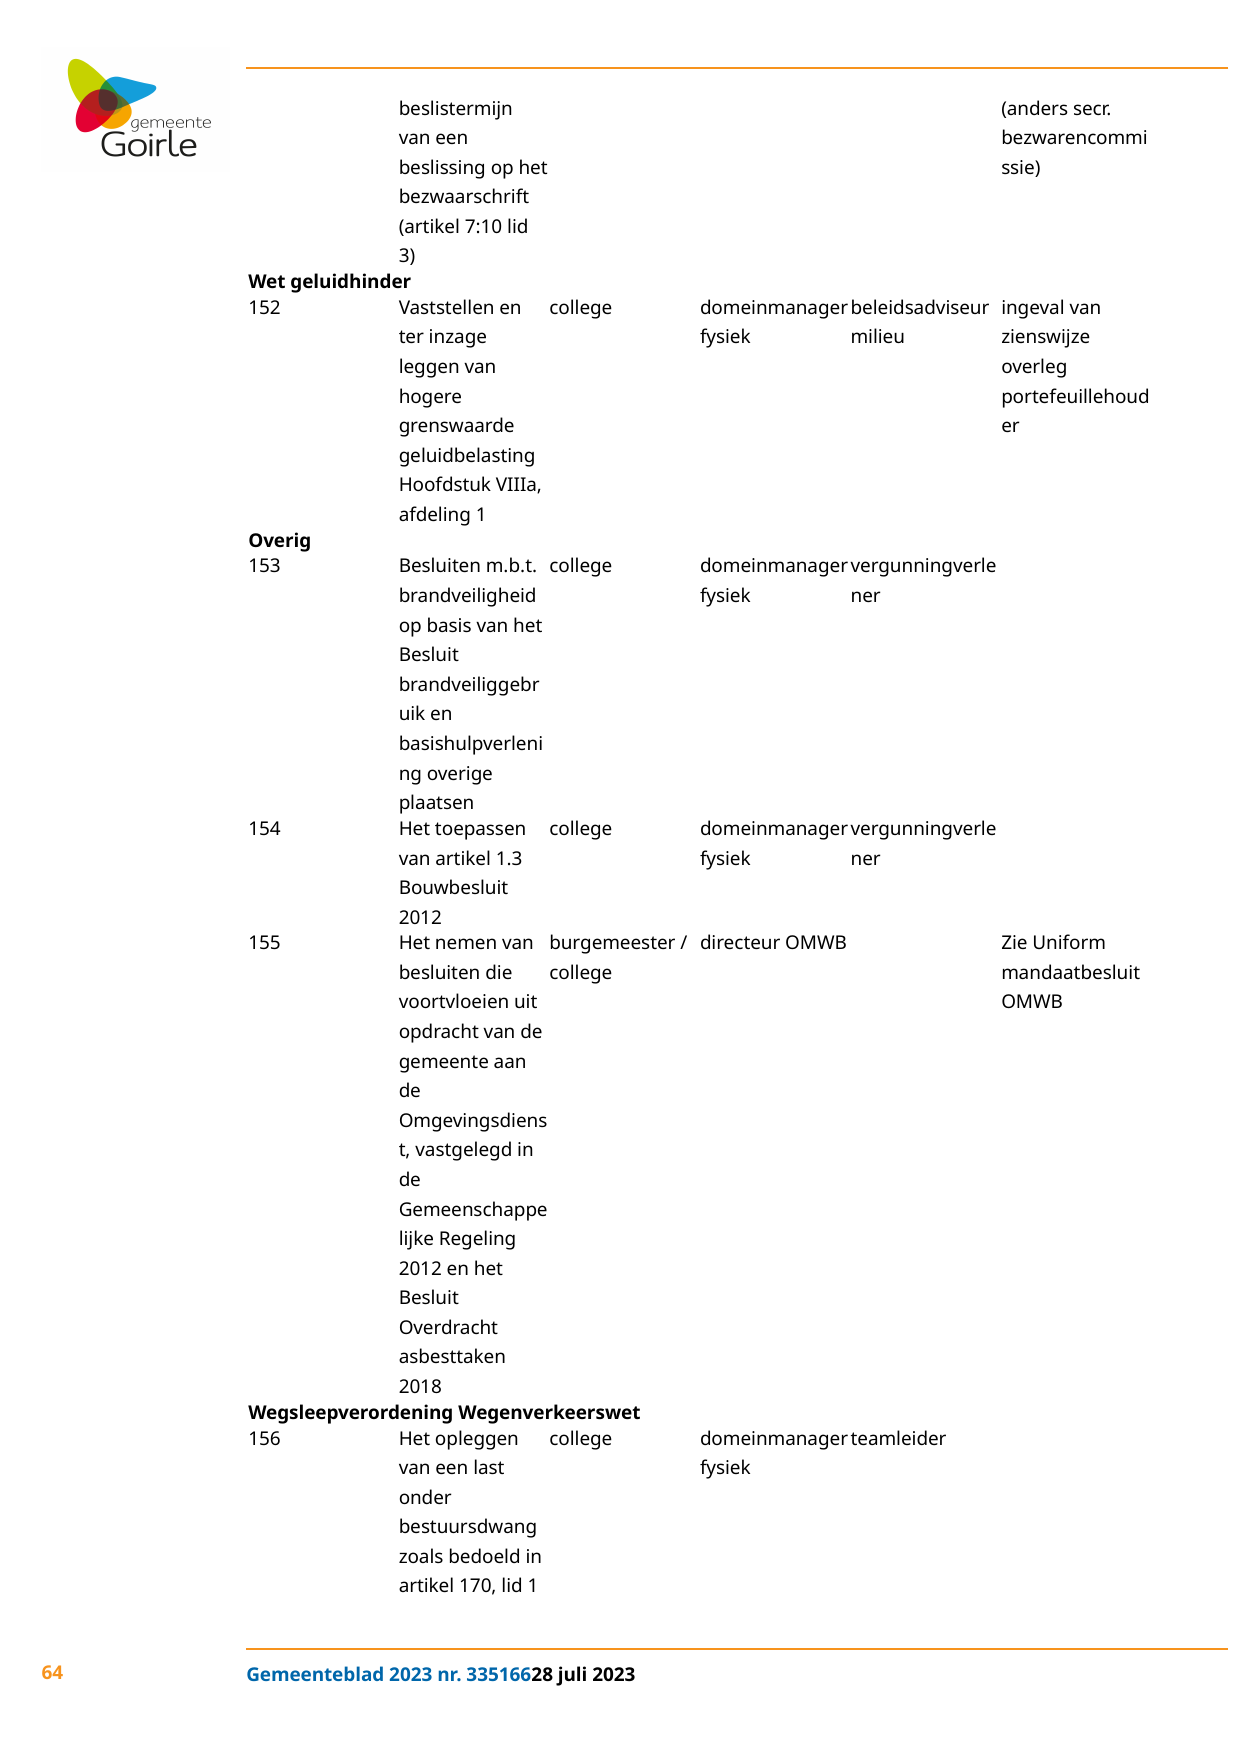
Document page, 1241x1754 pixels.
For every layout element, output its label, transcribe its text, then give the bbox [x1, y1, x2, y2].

table_cell Besluiten m.b.t. brandveiligheid op basis van het Besluit brandveiliggebruik en basishulpverlening overige plaatsen [399, 553, 549, 815]
table_cell directeur OMWB [700, 930, 850, 1399]
table_cell college [549, 553, 700, 815]
table_cell Zie Uniform mandaatbesluit OMWB [1001, 930, 1152, 1399]
table_cell [700, 95, 850, 268]
table_cell [850, 930, 1001, 1399]
table_cell Het opleggen van een last onder bestuursdwang zoals bedoeld in artikel 170, lid 1 [399, 1425, 549, 1598]
table_cell 156 [248, 1425, 398, 1598]
table_cell beleidsadviseur milieu [850, 294, 1001, 527]
table_cell domeinmanager fysiek [700, 553, 850, 815]
table_cell [549, 95, 700, 268]
table_cell 155 [248, 930, 398, 1399]
table_cell Het nemen van besluiten die voortvloeien uit opdracht van de gemeente aan de Omgevingsdienst, vastgelegd in de Gemeenschappelijke Regeling 2012 en het Besluit Overdracht asbesttaken 2018 [399, 930, 549, 1399]
table_cell domeinmanager fysiek [700, 1425, 850, 1598]
table_cell Vaststellen en ter inzage leggen van hogere grenswaarde geluidbelasting Hoofdstuk VIIIa, afdeling 1 [399, 294, 549, 527]
table_cell domeinmanager fysiek [700, 294, 850, 527]
table_cell [850, 95, 1001, 268]
table_cell ingeval van zienswijze overleg portefeuillehouder [1001, 294, 1152, 527]
table_cell Wegsleepverordening Wegenverkeerswet [248, 1399, 1152, 1425]
table_cell Overig [248, 527, 1152, 553]
table_cell [1001, 815, 1152, 929]
table_cell burgemeester / college [549, 930, 700, 1399]
table_cell (anders secr. bezwarencommissie) [1001, 95, 1152, 268]
table_cell [1001, 1425, 1152, 1598]
table_cell college [549, 294, 700, 527]
table_cell vergunningverlener [850, 553, 1001, 815]
table_cell vergunningverlener [850, 815, 1001, 929]
table_cell college [549, 815, 700, 929]
table_cell 153 [248, 553, 398, 815]
table_cell domeinmanager fysiek [700, 815, 850, 929]
table_cell teamleider [850, 1425, 1001, 1598]
table_cell college [549, 1425, 700, 1598]
table_cell [1001, 553, 1152, 815]
table_cell Het toepassen van artikel 1.3 Bouwbesluit 2012 [399, 815, 549, 929]
table_cell beslistermijn van een beslissing op het bezwaarschrift (artikel 7:10 lid 3) [399, 95, 549, 268]
table_cell 154 [248, 815, 398, 929]
picture [41, 47, 231, 172]
table_cell 152 [248, 294, 398, 527]
table_cell Wet geluidhinder [248, 269, 1152, 294]
table_cell [248, 95, 398, 268]
